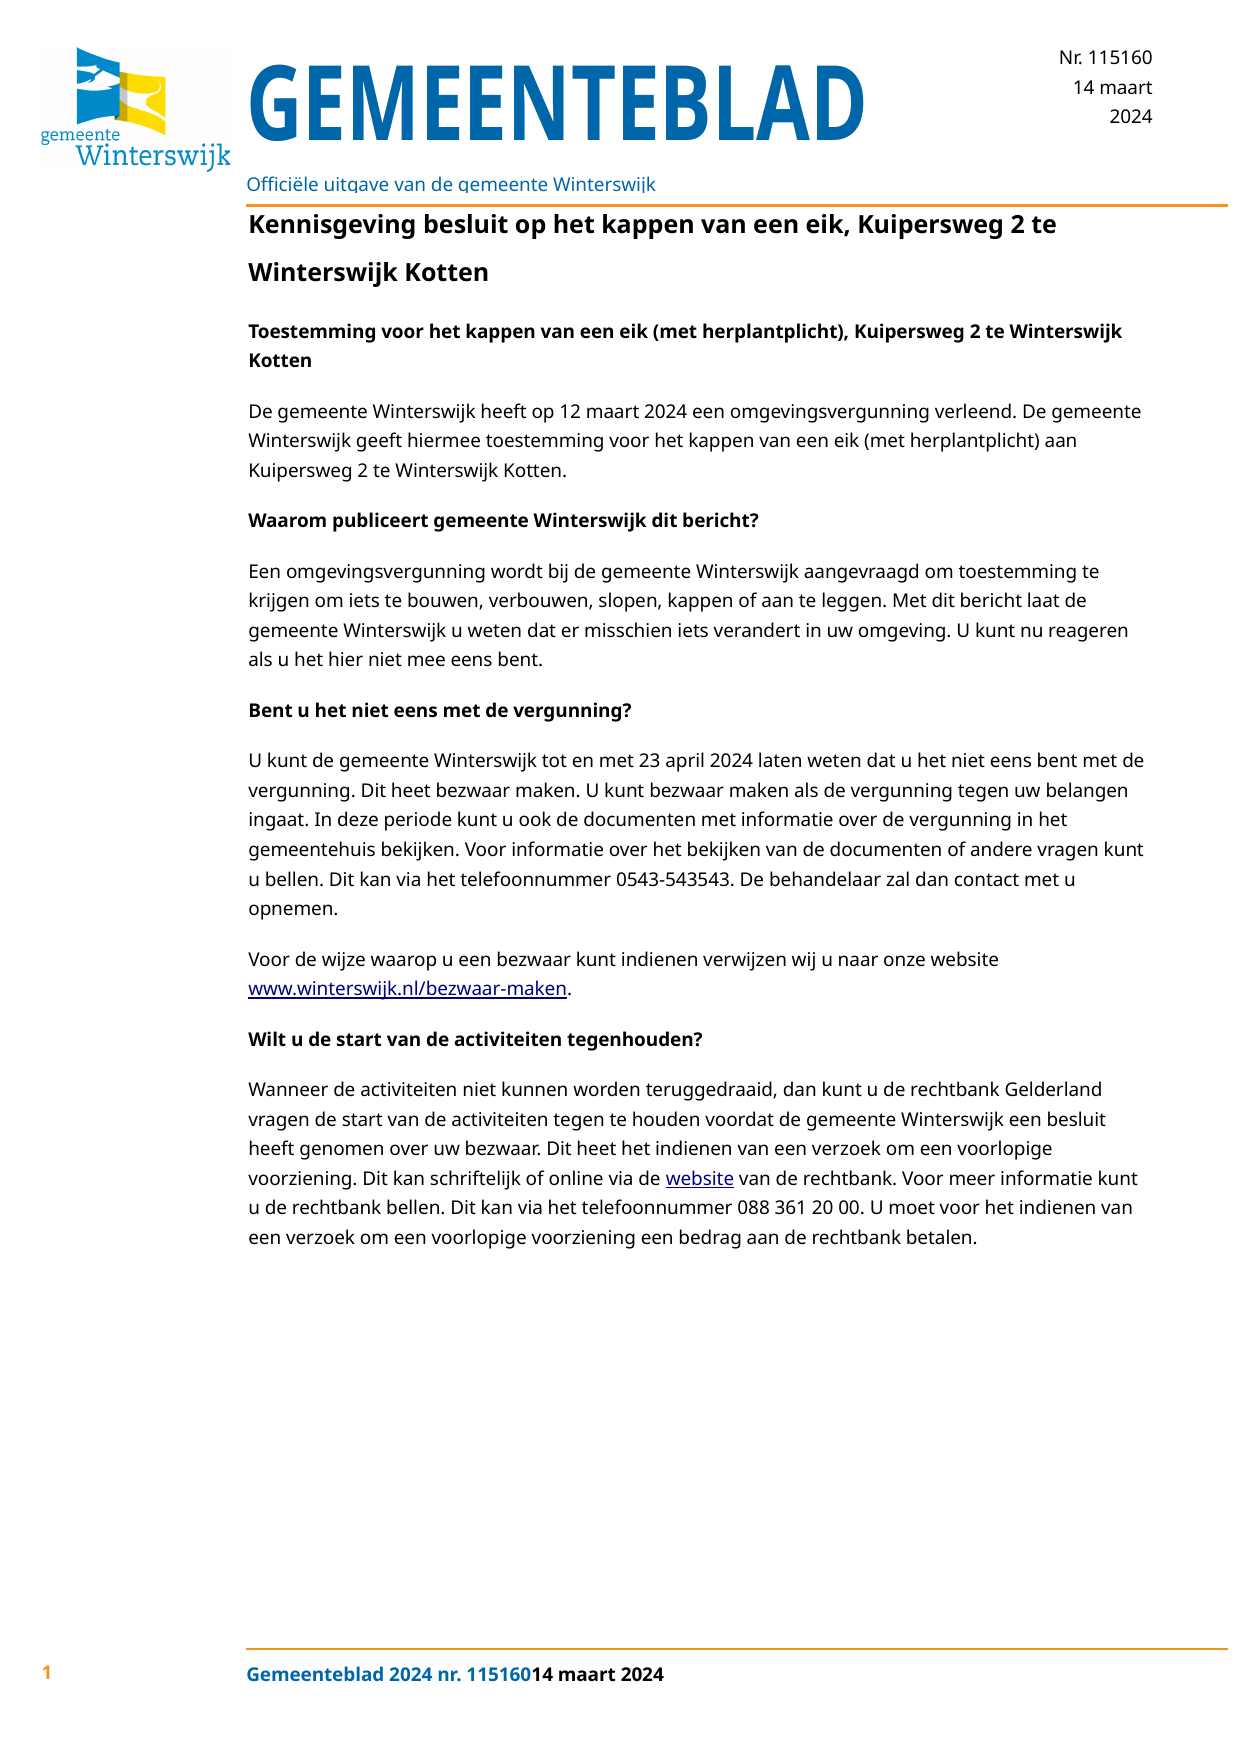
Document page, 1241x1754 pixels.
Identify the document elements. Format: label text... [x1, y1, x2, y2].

text Kennisgeving besluit op het kappen van een eik, Kuipersweg 2 te Winterswijk Kotten [248, 207, 1152, 288]
text Toestemming voor het kappen van een eik (met herplantplicht), Kuipersweg 2 te Winterswijk Kotten [248, 318, 1152, 373]
text U kunt de gemeente Winterswijk tot en met 23 april 2024 laten weten dat u het niet eens bent met de vergunning. Dit heet bezwaar maken. U kunt bezwaar maken als de vergunning tegen uw belangen ingaat. In deze periode kunt u ook de documenten met informatie over de vergunning in het gemeentehuis bekijken. Voor informatie over het bekijken van de documenten of andere vragen kunt u bellen. Dit kan via het telefoonnummer 0543-543543. De behandelaar zal dan contact met u opnemen. [248, 747, 1152, 921]
text Waarom publiceert gemeente Winterswijk dit bericht? [248, 507, 1152, 533]
picture [41, 47, 231, 172]
text Bent u het niet eens met de vergunning? [248, 697, 1152, 723]
picture [225, 153, 231, 162]
text De gemeente Winterswijk heeft op 12 maart 2024 een omgevingsvergunning verleend. De gemeente Winterswijk geeft hiermee toestemming voor het kappen van een eik (met herplantplicht) aan Kuipersweg 2 te Winterswijk Kotten. [248, 398, 1152, 483]
text Een omgevingsvergunning wordt bij de gemeente Winterswijk aangevraagd om toestemming te krijgen om iets te bouwen, verbouwen, slopen, kappen of aan te leggen. Met dit bericht laat de gemeente Winterswijk u weten dat er misschien iets verandert in uw omgeving. U kunt nu reageren als u het hier niet mee eens bent. [248, 558, 1152, 672]
text Wanneer de activiteiten niet kunnen worden teruggedraaid, dan kunt u de rechtbank Gelderland vragen de start van de activiteiten tegen te houden voordat de gemeente Winterswijk een besluit heeft genomen over uw bezwaar. Dit heet het indienen van een verzoek om een voorlopige voorziening. Dit kan schriftelijk of online via de website van de rechtbank. Voor meer informatie kunt u de rechtbank bellen. Dit kan via het telefoonnummer 088 361 20 00. U moet voor het indienen van een verzoek om een voorlopige voorziening een bedrag aan de rechtbank betalen. [248, 1076, 1152, 1250]
text Voor de wijze waarop u een bezwaar kunt indienen verwijzen wij u naar onze website www.winterswijk.nl/bezwaar-maken. [248, 946, 1152, 1001]
text Wilt u de start van de activiteiten tegenhouden? [248, 1026, 1152, 1052]
